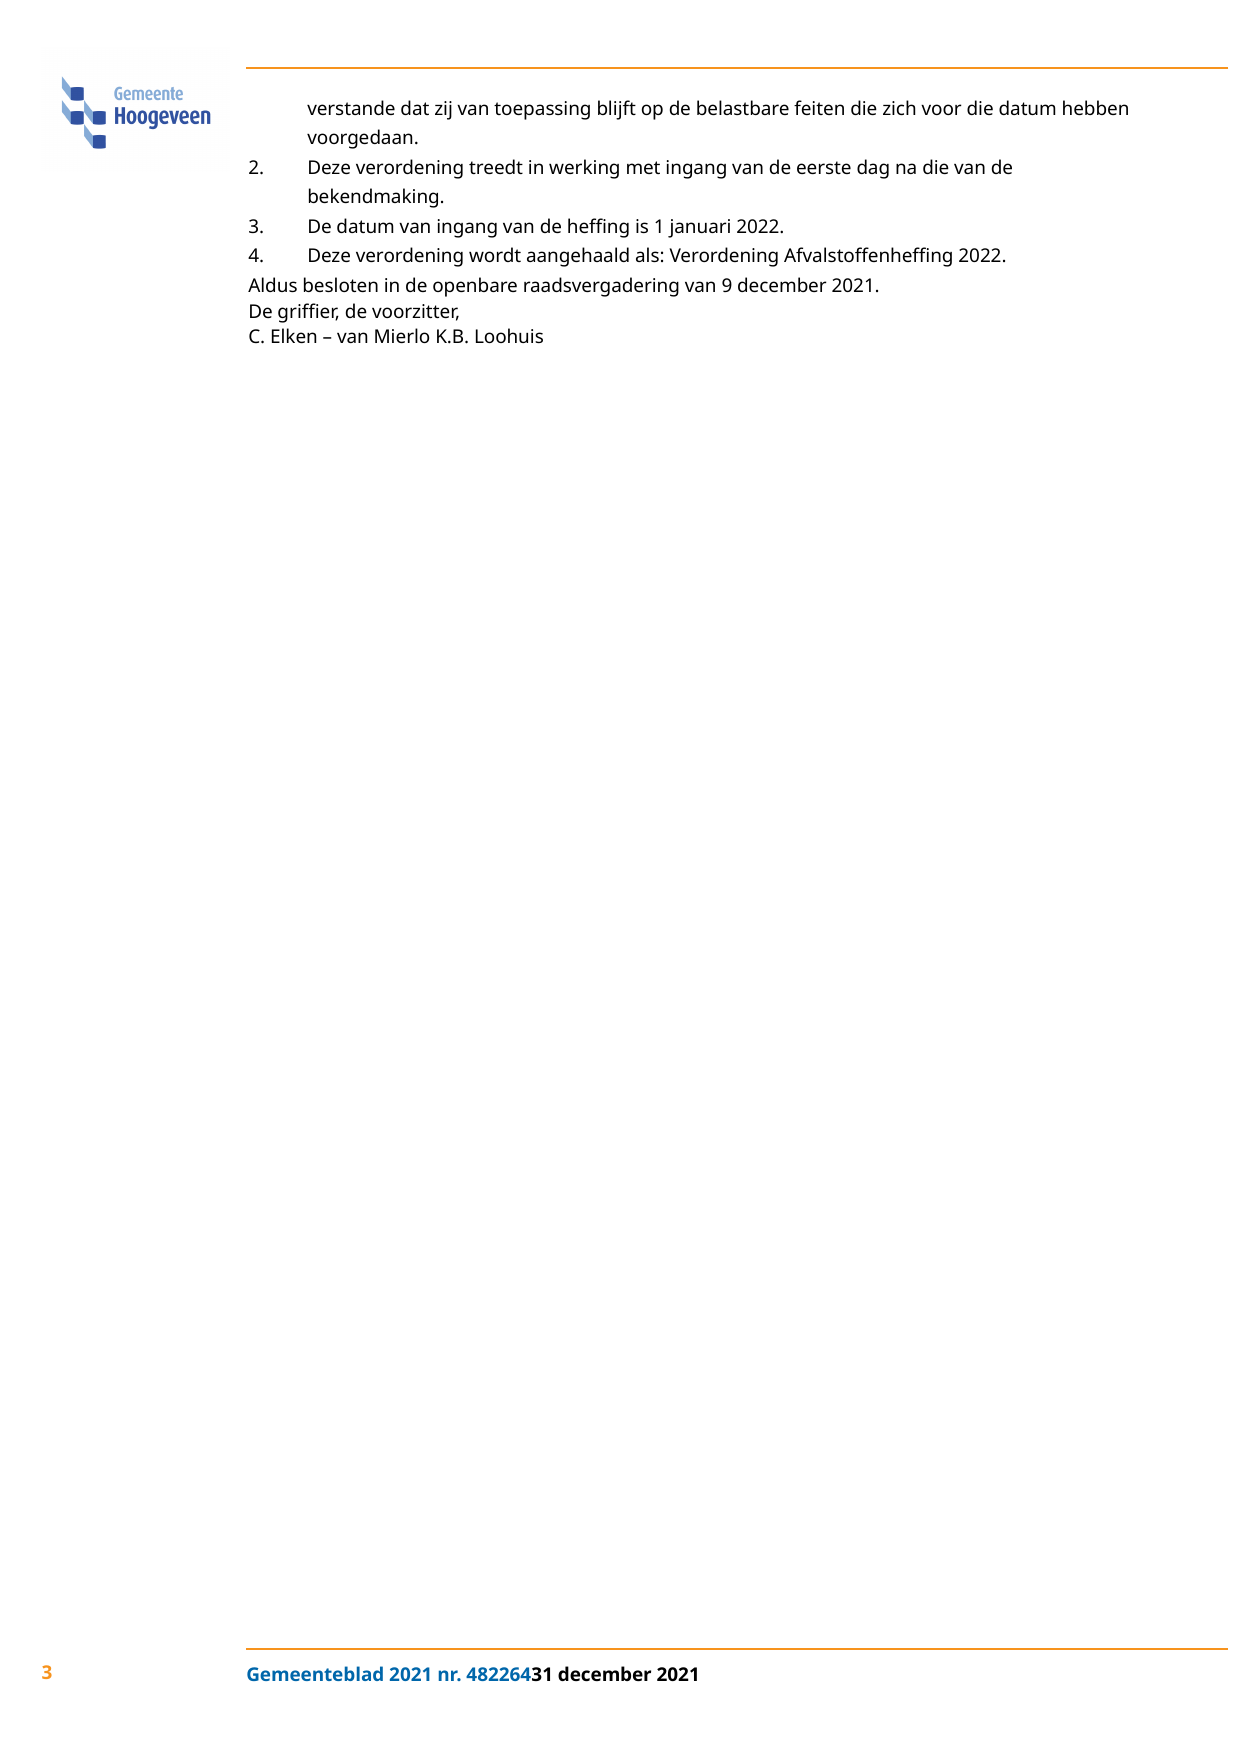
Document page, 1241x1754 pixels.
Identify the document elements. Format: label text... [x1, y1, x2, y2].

list De datum van ingang van de heffing is 1 januari 2022. [248, 213, 1152, 239]
list Deze verordening treedt in werking met ingang van de eerste dag na die van de bekendmaking. [248, 154, 1152, 209]
text De griffier, de voorzitter, [248, 298, 1152, 324]
list Deze verordening wordt aangehaald als: Verordening Afvalstoffenheffing 2022. [248, 243, 1152, 268]
text C. Elken – van Mierlo K.B. Loohuis [248, 324, 1152, 349]
text Aldus besloten in de openbare raadsvergadering van 9 december 2021. [248, 272, 1152, 298]
list verstande dat zij van toepassing blijft op de belastbare feiten die zich voor die datum hebben voorgedaan. [248, 95, 1152, 150]
picture [41, 47, 231, 172]
